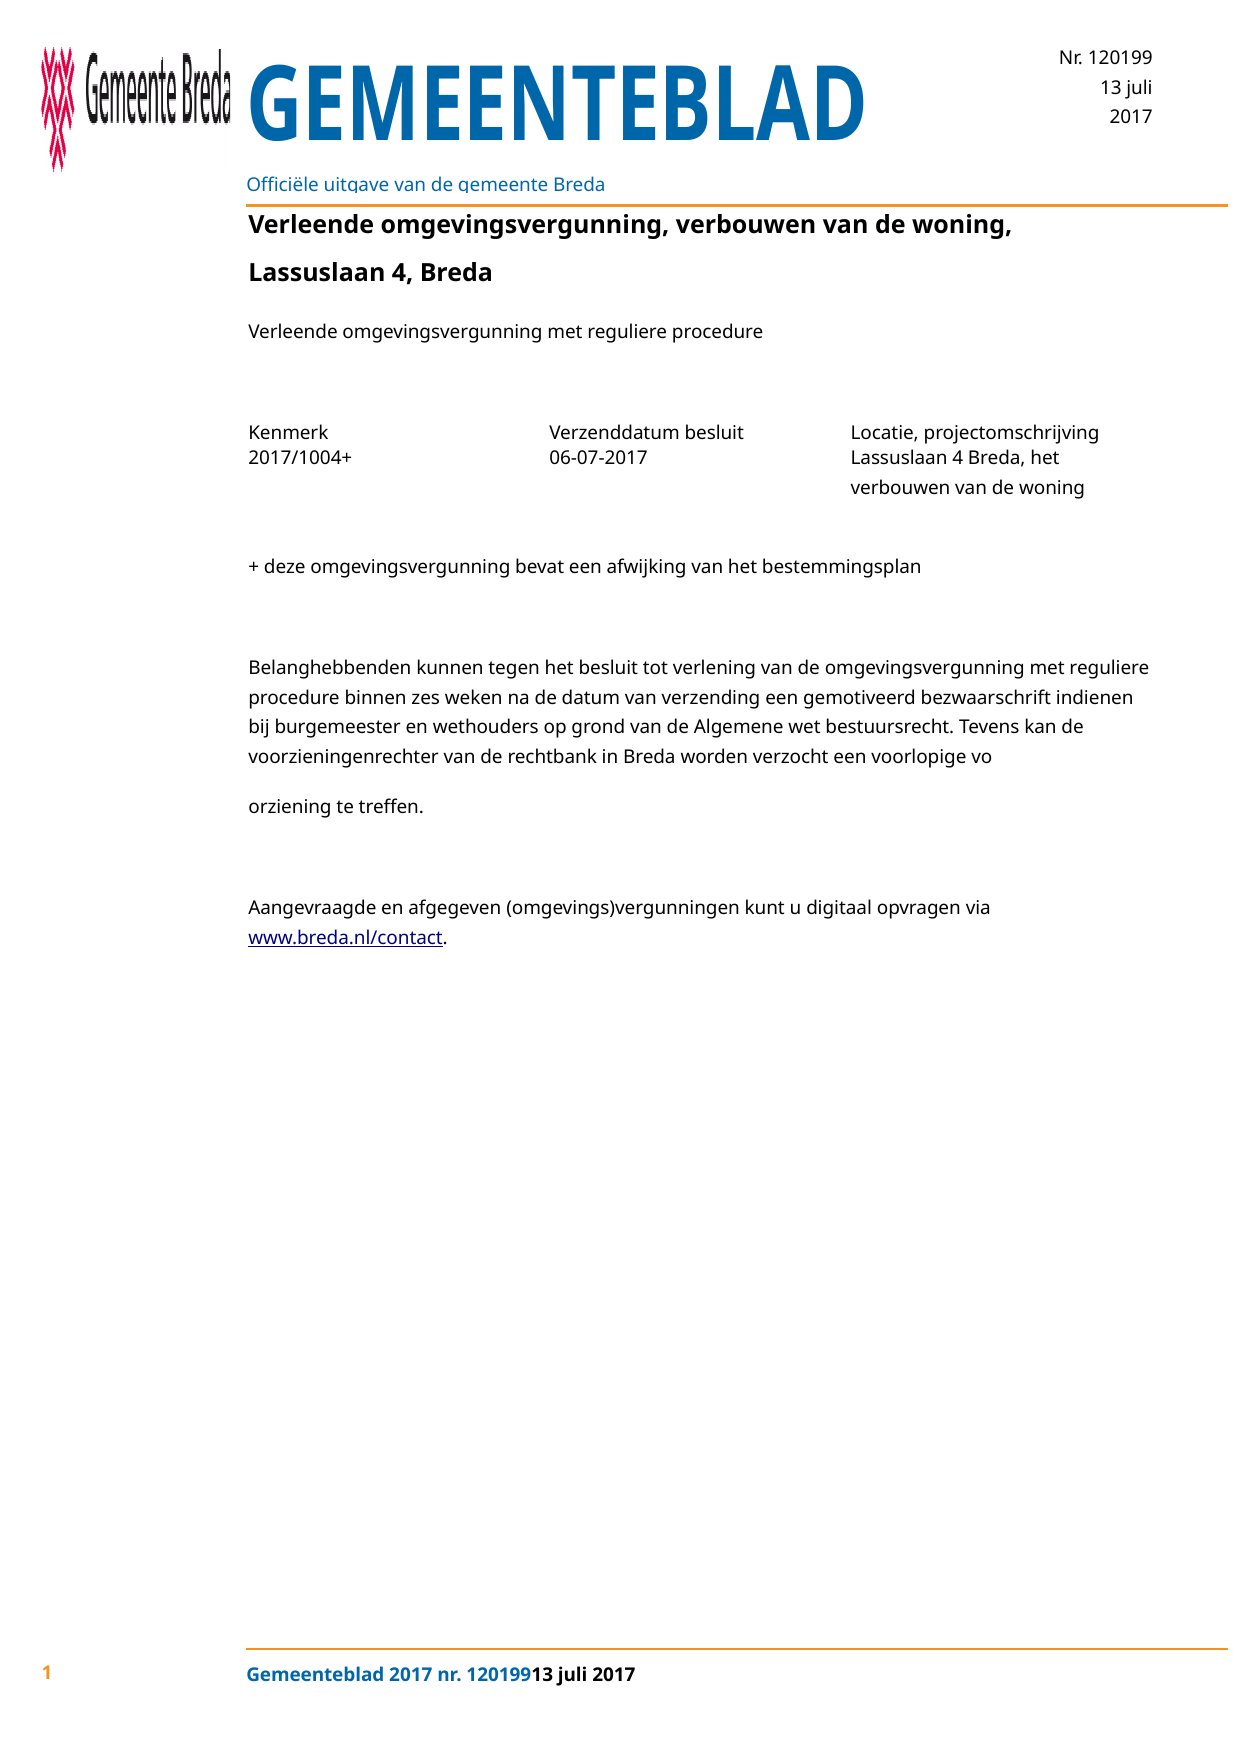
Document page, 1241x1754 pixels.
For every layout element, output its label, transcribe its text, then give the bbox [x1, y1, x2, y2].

text Verleende omgevingsvergunning met reguliere procedure [248, 318, 1152, 344]
table_cell 06-07-2017 [549, 445, 850, 500]
table_cell Lassuslaan 4 Breda, het verbouwen van de woning [850, 445, 1152, 500]
text + deze omgevingsvergunning bevat een afwijking van het bestemmingsplan [248, 553, 1152, 579]
table_header Verzenddatum besluit [549, 419, 850, 444]
table_cell 2017/1004+ [248, 445, 549, 500]
text Verleende omgevingsvergunning, verbouwen van de woning, Lassuslaan 4, Breda [248, 207, 1152, 288]
text Aangevraagde en afgegeven (omgevings)vergunningen kunt u digitaal opvragen via www.breda.nl/contact. [248, 894, 1152, 950]
picture [41, 47, 231, 172]
text Belanghebbenden kunnen tegen het besluit tot verlening van de omgevingsvergunning met reguliere procedure binnen zes weken na de datum van verzending een gemotiveerd bezwaarschrift indienen bij burgemeester en wethouders op grond van de Algemene wet bestuursrecht. Tevens kan de voorzieningenrechter van de rechtbank in Breda worden verzocht een voorlopige vo [248, 654, 1152, 769]
table_header Kenmerk [248, 419, 549, 444]
table_header Locatie, projectomschrijving [850, 419, 1152, 444]
text orziening te treffen. [248, 793, 1152, 819]
